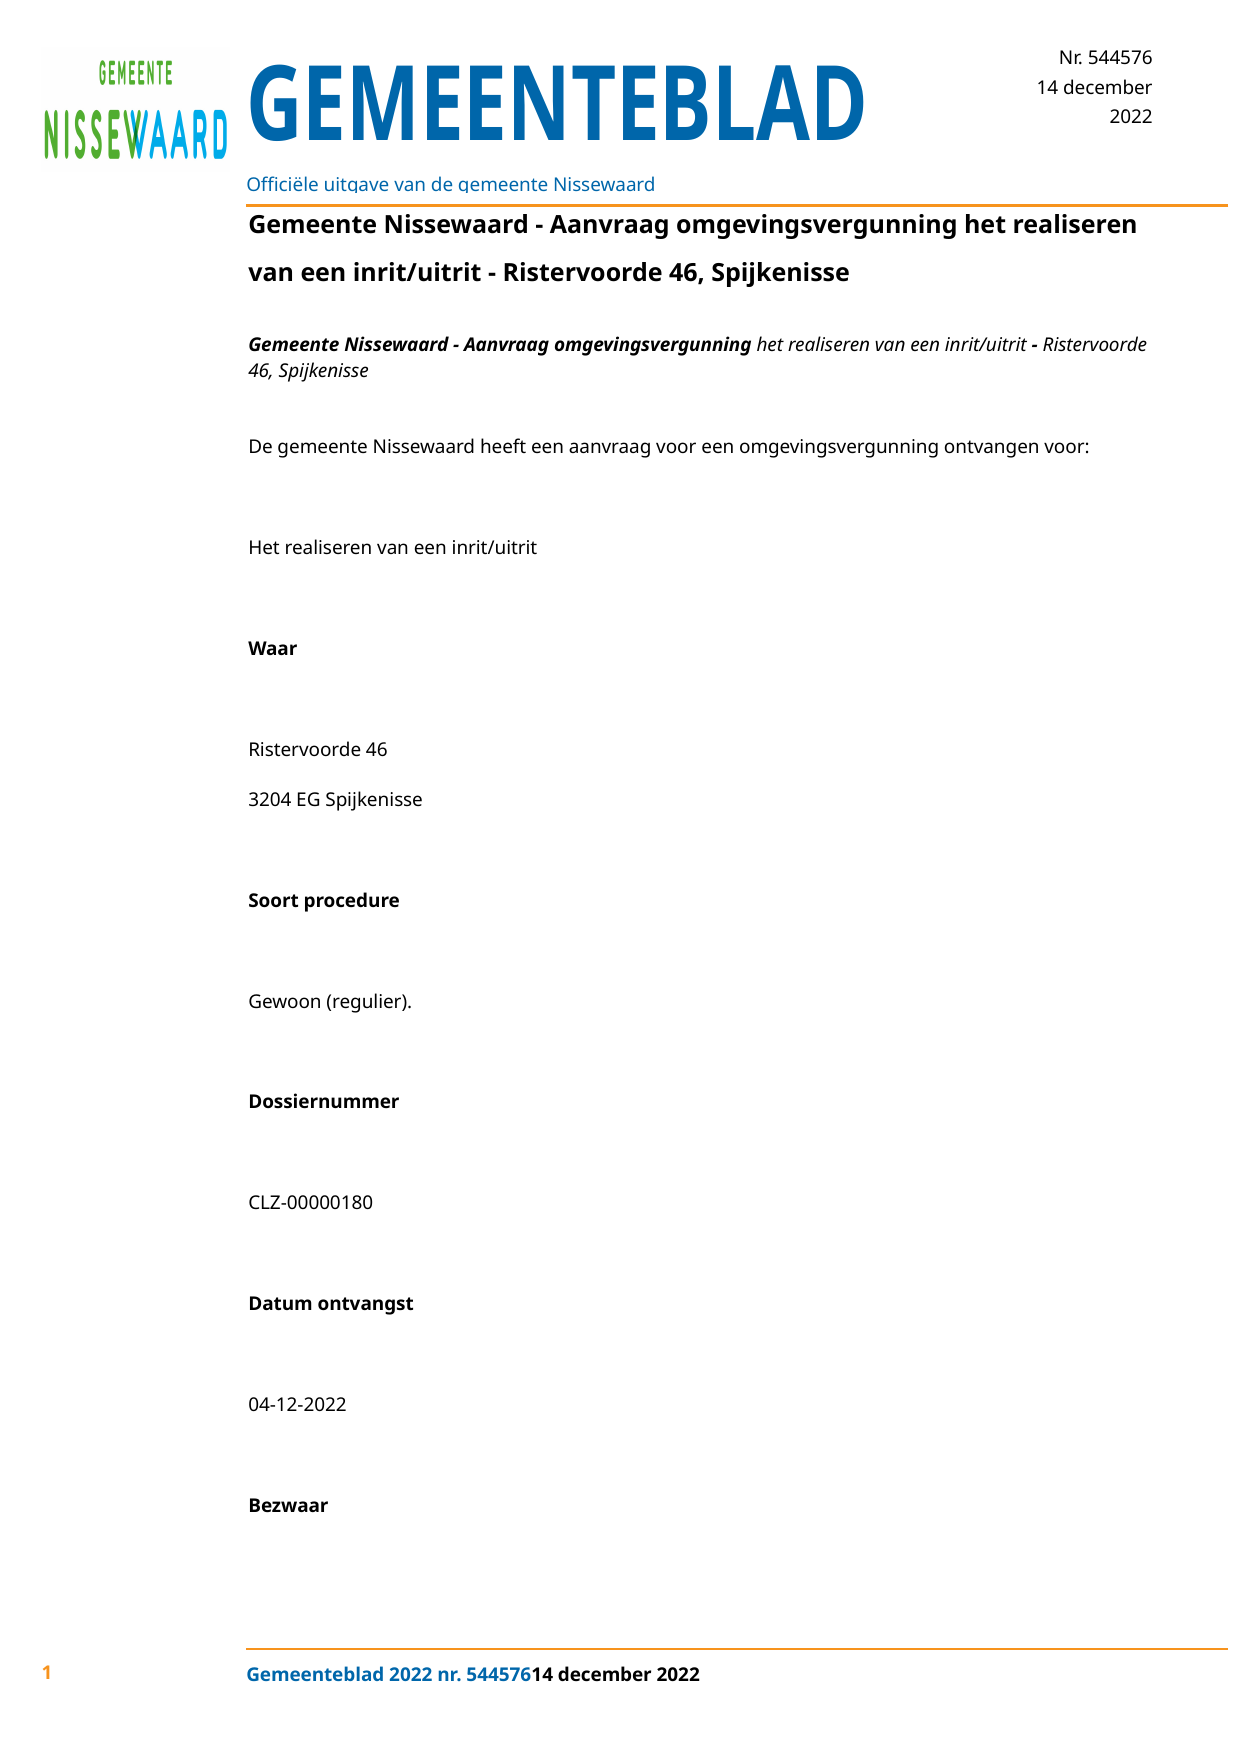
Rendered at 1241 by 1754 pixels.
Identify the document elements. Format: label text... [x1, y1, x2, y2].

text Gemeente Nissewaard - Aanvraag omgevingsvergunning het realiseren van een inrit/uitrit - Ristervoorde 46, Spijkenisse [248, 207, 1152, 288]
text Gemeente Nissewaard - Aanvraag omgevingsvergunning het realiseren van een inrit/uitrit - Ristervoorde 46, Spijkenisse [248, 331, 1152, 383]
text Soort procedure [248, 887, 1152, 913]
text CLZ-00000180 [248, 1189, 1152, 1215]
text Datum ontvangst [248, 1290, 1152, 1316]
text 3204 EG Spijkenisse [248, 786, 1152, 812]
text 04-12-2022 [248, 1391, 1152, 1417]
text Dossiernummer [248, 1089, 1152, 1114]
picture [41, 47, 231, 172]
text Bezwaar [248, 1492, 1152, 1518]
text De gemeente Nissewaard heeft een aanvraag voor een omgevingsvergunning ontvangen voor: [248, 433, 1152, 459]
text Gewoon (regulier). [248, 988, 1152, 1014]
text Ristervoorde 46 [248, 736, 1152, 762]
text Het realiseren van een inrit/uitrit [248, 534, 1152, 560]
text Waar [248, 635, 1152, 661]
